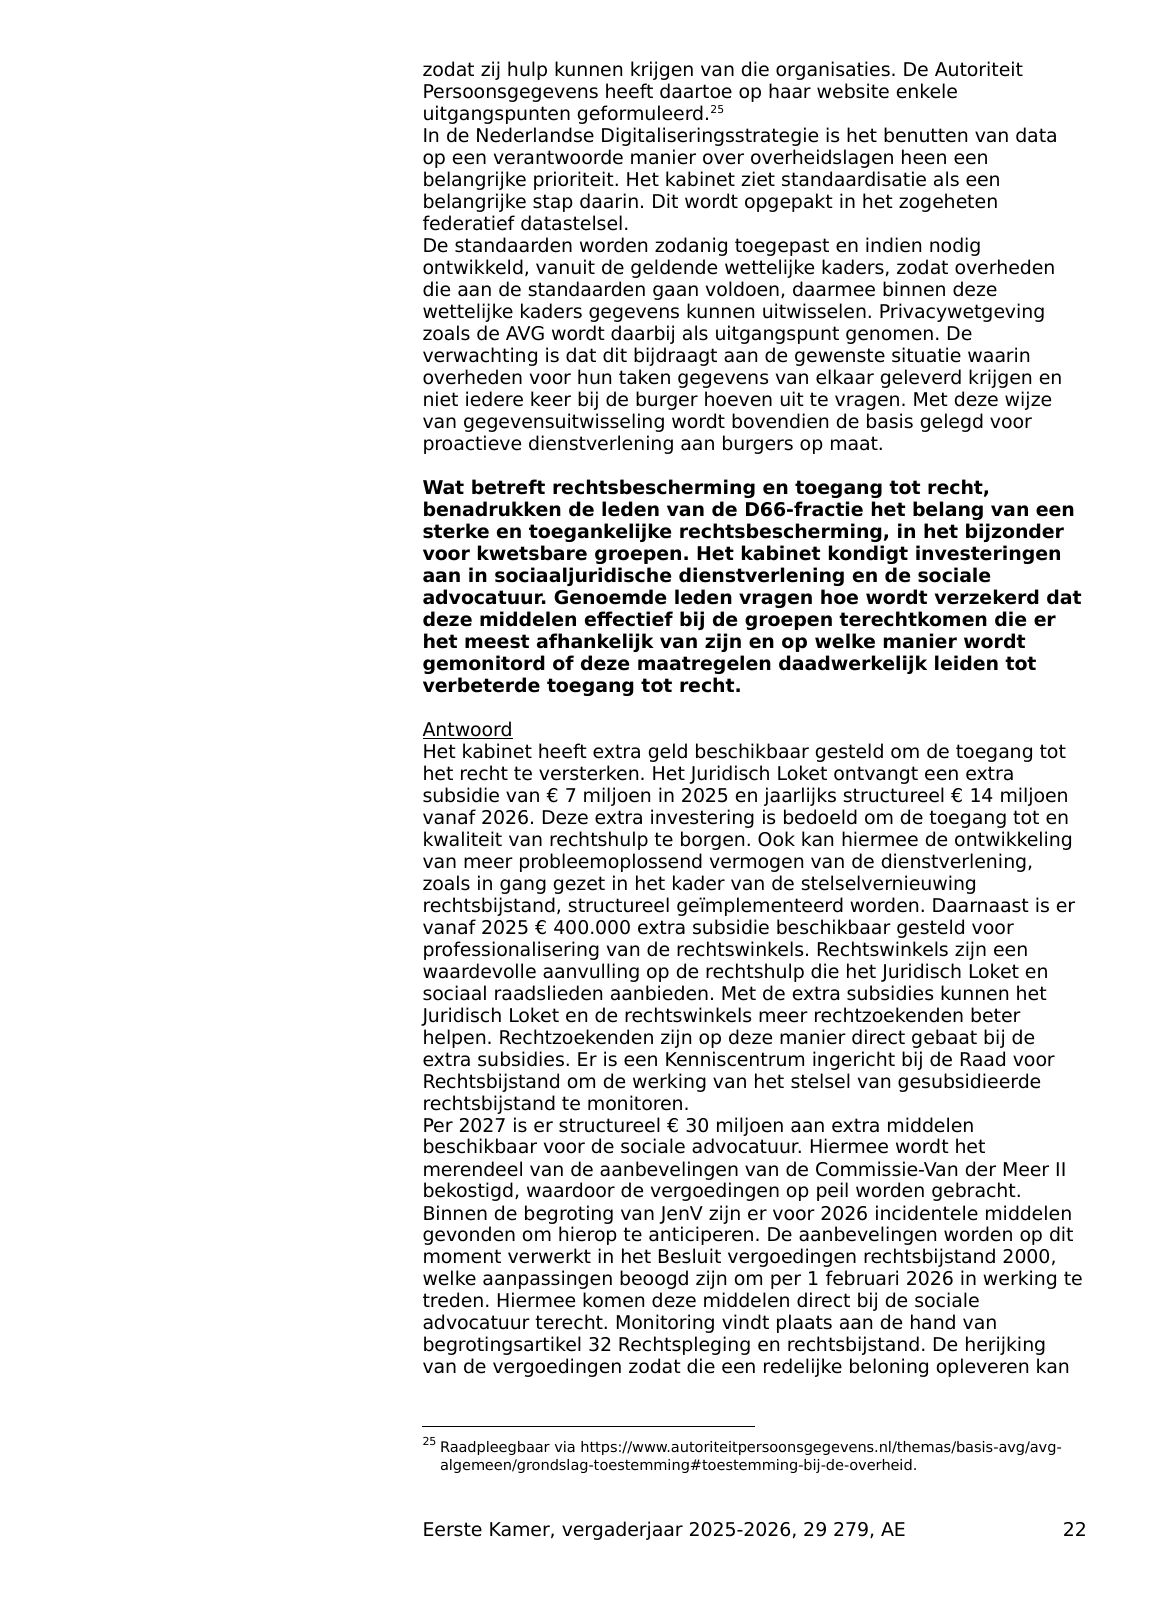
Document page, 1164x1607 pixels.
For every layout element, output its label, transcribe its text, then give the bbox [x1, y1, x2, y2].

text De standaarden worden zodanig toegepast en indien nodig ontwikkeld, vanuit de geldende wettelijke kaders, zodat overheden die aan de standaarden gaan voldoen, daarmee binnen deze wettelijke kaders gegevens kunnen uitwisselen. Privacywetgeving zoals de AVG wordt daarbij als uitgangspunt genomen. De verwachting is dat dit bijdraagt aan de gewenste situatie waarin overheden voor hun taken gegevens van elkaar geleverd krijgen en niet iedere keer bij de burger hoeven uit te vragen. Met deze wijze van gegevensuitwisseling wordt bovendien de basis gelegd voor proactieve dienstverlening aan burgers op maat. [422, 235, 1087, 455]
text Raadpleegbaar via https://www.autoriteitpersoonsgegevens.nl/themas/basis-avg/avg-algemeen/grondslag-toestemming#toestemming-bij-de-overheid. [422, 1435, 1087, 1474]
text zodat zij hulp kunnen krijgen van die organisaties. De Autoriteit Persoonsgegevens heeft daartoe op haar website enkele uitgangspunten geformuleerd. [422, 59, 1087, 125]
text In de Nederlandse Digitaliseringsstrategie is het benutten van data op een verantwoorde manier over overheidslagen heen een belangrijke prioriteit. Het kabinet ziet standaardisatie als een belangrijke stap daarin. Dit wordt opgepakt in het zogeheten federatief datastelsel. [422, 125, 1087, 235]
text Het kabinet heeft extra geld beschikbaar gesteld om de toegang tot het recht te versterken. Het Juridisch Loket ontvangt een extra subsidie van € 7 miljoen in 2025 en jaarlijks structureel € 14 miljoen vanaf 2026. Deze extra investering is bedoeld om de toegang tot en kwaliteit van rechtshulp te borgen. Ook kan hiermee de ontwikkeling van meer probleemoplossend vermogen van de dienstverlening, zoals in gang gezet in het kader van de stelselvernieuwing rechtsbijstand, structureel geïmplementeerd worden. Daarnaast is er vanaf 2025 € 400.000 extra subsidie beschikbaar gesteld voor professionalisering van de rechtswinkels. Rechtswinkels zijn een waardevolle aanvulling op de rechtshulp die het Juridisch Loket en sociaal raadslieden aanbieden. Met de extra subsidies kunnen het Juridisch Loket en de rechtswinkels meer rechtzoekenden beter helpen. Rechtzoekenden zijn op deze manier direct gebaat bij de extra subsidies. Er is een Kenniscentrum ingericht bij de Raad voor Rechtsbijstand om de werking van het stelsel van gesubsidieerde rechtsbijstand te monitoren. [422, 741, 1087, 1114]
text Antwoord [422, 719, 1087, 741]
text Wat betreft rechtsbescherming en toegang tot recht, benadrukken de leden van de D66-fractie het belang van een sterke en toegankelijke rechtsbescherming, in het bijzonder voor kwetsbare groepen. Het kabinet kondigt investeringen aan in sociaaljuridische dienstverlening en de sociale advocatuur. Genoemde leden vragen hoe wordt verzekerd dat deze middelen effectief bij de groepen terechtkomen die er het meest afhankelijk van zijn en op welke manier wordt gemonitord of deze maatregelen daadwerkelijk leiden tot verbeterde toegang tot recht. [422, 477, 1087, 697]
text Per 2027 is er structureel € 30 miljoen aan extra middelen beschikbaar voor de sociale advocatuur. Hiermee wordt het merendeel van de aanbevelingen van de Commissie-Van der Meer II bekostigd, waardoor de vergoedingen op peil worden gebracht. Binnen de begroting van JenV zijn er voor 2026 incidentele middelen gevonden om hierop te anticiperen. De aanbevelingen worden op dit moment verwerkt in het Besluit vergoedingen rechtsbijstand 2000, welke aanpassingen beoogd zijn om per 1 februari 2026 in werking te treden. Hiermee komen deze middelen direct bij de sociale advocatuur terecht. Monitoring vindt plaats aan de hand van begrotingsartikel 32 Rechtspleging en rechtsbijstand. De herijking van de vergoedingen zodat die een redelijke beloning opleveren kan [422, 1114, 1087, 1378]
